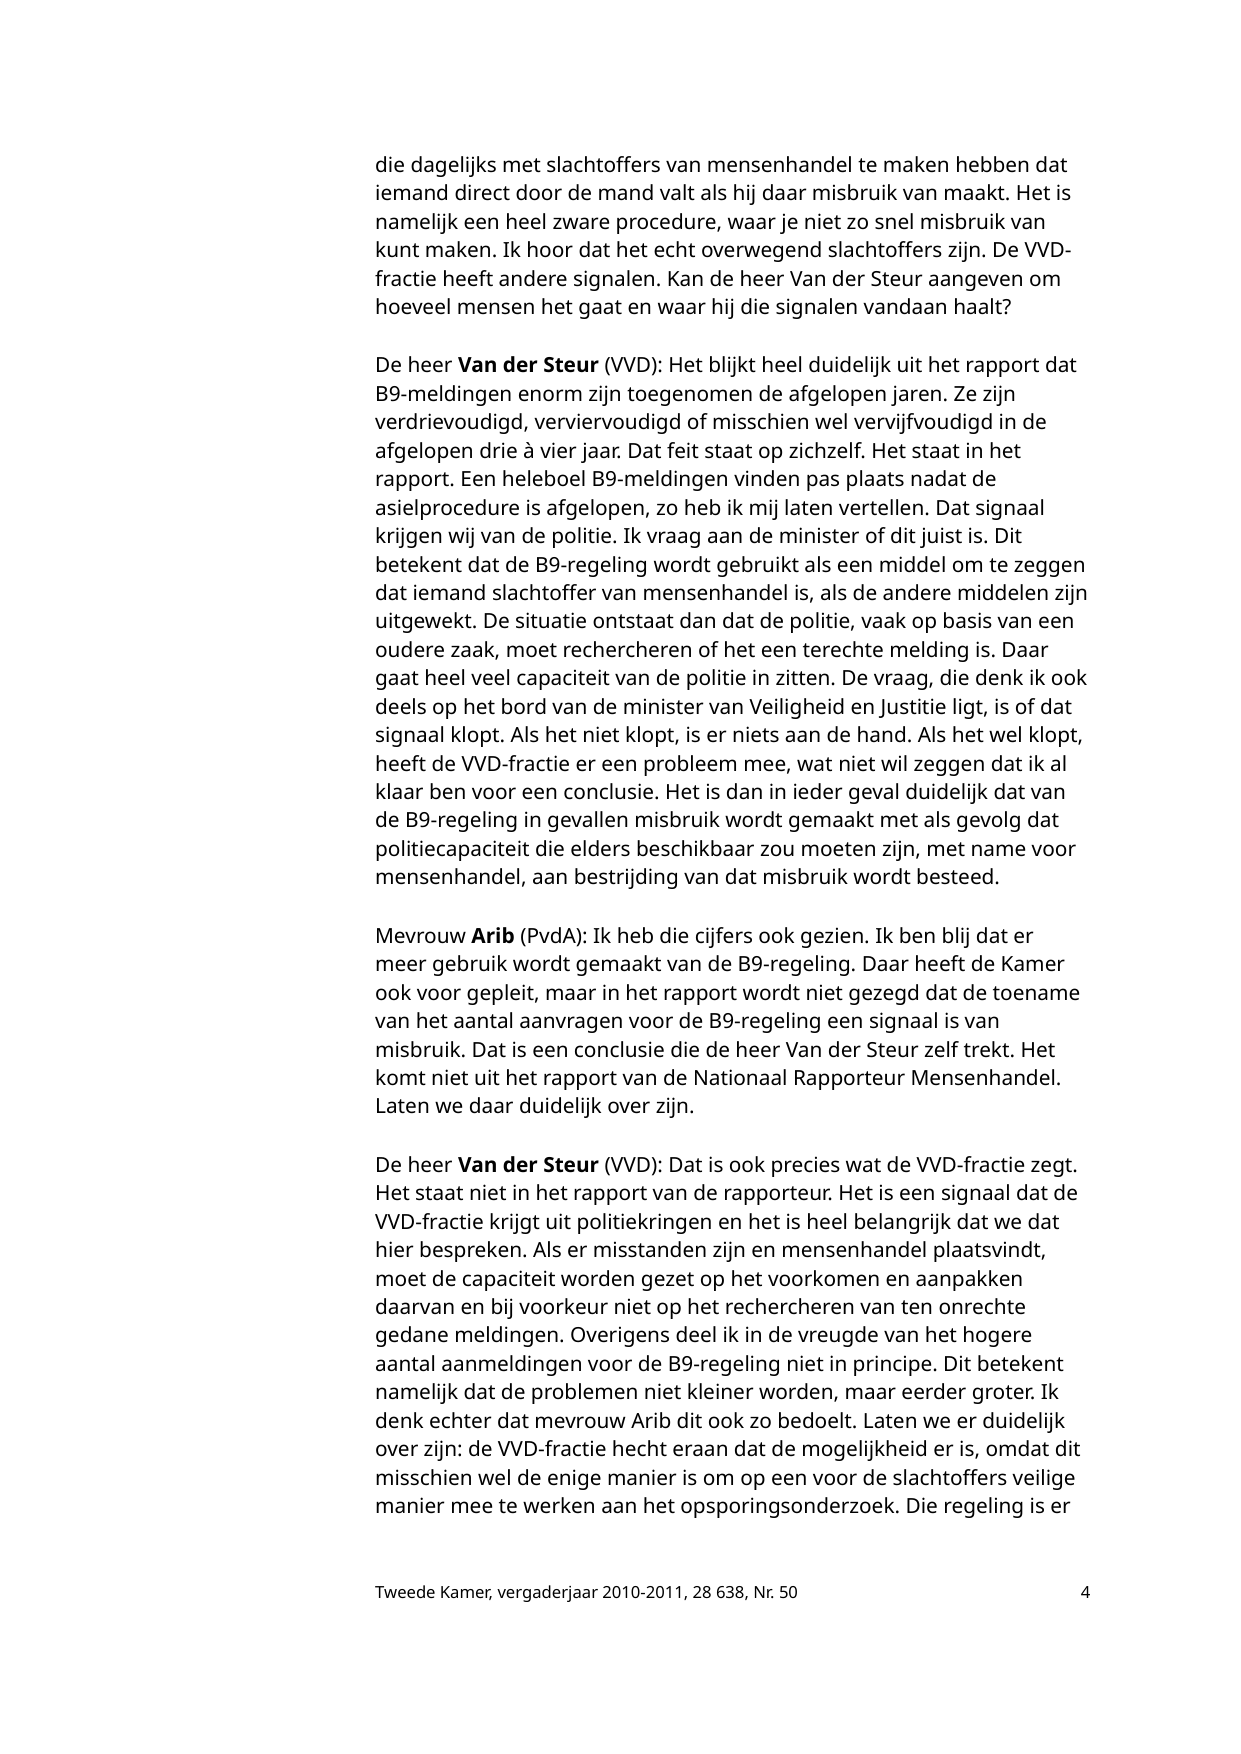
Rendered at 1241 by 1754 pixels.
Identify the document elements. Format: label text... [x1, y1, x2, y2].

text die dagelijks met slachtoffers van mensenhandel te maken hebben dat iemand direct door de mand valt als hij daar misbruik van maakt. Het is namelijk een heel zware procedure, waar je niet zo snel misbruik van kunt maken. Ik hoor dat het echt overwegend slachtoffers zijn. De VVD-fractie heeft andere signalen. Kan de heer Van der Steur aangeven om hoeveel mensen het gaat en waar hij die signalen vandaan haalt? [375, 150, 1090, 321]
text Mevrouw Arib (PvdA): Ik heb die cijfers ook gezien. Ik ben blij dat er meer gebruik wordt gemaakt van de B9-regeling. Daar heeft de Kamer ook voor gepleit, maar in het rapport wordt niet gezegd dat de toename van het aantal aanvragen voor de B9-regeling een signaal is van misbruik. Dat is een conclusie die de heer Van der Steur zelf trekt. Het komt niet uit het rapport van de Nationaal Rapporteur Mensenhandel. Laten we daar duidelijk over zijn. [375, 921, 1090, 1120]
text De heer Van der Steur (VVD): Het blijkt heel duidelijk uit het rapport dat B9-meldingen enorm zijn toegenomen de afgelopen jaren. Ze zijn verdrievoudigd, verviervoudigd of misschien wel vervijfvoudigd in de afgelopen drie à vier jaar. Dat feit staat op zichzelf. Het staat in het rapport. Een heleboel B9-meldingen vinden pas plaats nadat de asielprocedure is afgelopen, zo heb ik mij laten vertellen. Dat signaal krijgen wij van de politie. Ik vraag aan de minister of dit juist is. Dit betekent dat de B9-regeling wordt gebruikt als een middel om te zeggen dat iemand slachtoffer van mensenhandel is, als de andere middelen zijn uitgewekt. De situatie ontstaat dan dat de politie, vaak op basis van een oudere zaak, moet rechercheren of het een terechte melding is. Daar gaat heel veel capaciteit van de politie in zitten. De vraag, die denk ik ook deels op het bord van de minister van Veiligheid en Justitie ligt, is of dat signaal klopt. Als het niet klopt, is er niets aan de hand. Als het wel klopt, heeft de VVD-fractie er een probleem mee, wat niet wil zeggen dat ik al klaar ben voor een conclusie. Het is dan in ieder geval duidelijk dat van de B9-regeling in gevallen misbruik wordt gemaakt met als gevolg dat politiecapaciteit die elders beschikbaar zou moeten zijn, met name voor mensenhandel, aan bestrijding van dat misbruik wordt besteed. [375, 351, 1090, 891]
text De heer Van der Steur (VVD): Dat is ook precies wat de VVD-fractie zegt. Het staat niet in het rapport van de rapporteur. Het is een signaal dat de VVD-fractie krijgt uit politiekringen en het is heel belangrijk dat we dat hier bespreken. Als er misstanden zijn en mensenhandel plaatsvindt, moet de capaciteit worden gezet op het voorkomen en aanpakken daarvan en bij voorkeur niet op het rechercheren van ten onrechte gedane meldingen. Overigens deel ik in de vreugde van het hogere aantal aanmeldingen voor de B9-regeling niet in principe. Dit betekent namelijk dat de problemen niet kleiner worden, maar eerder groter. Ik denk echter dat mevrouw Arib dit ook zo bedoelt. Laten we er duidelijk over zijn: de VVD-fractie hecht eraan dat de mogelijkheid er is, omdat dit misschien wel de enige manier is om op een voor de slachtoffers veilige manier mee te werken aan het opsporingsonderzoek. Die regeling is er [375, 1150, 1090, 1520]
